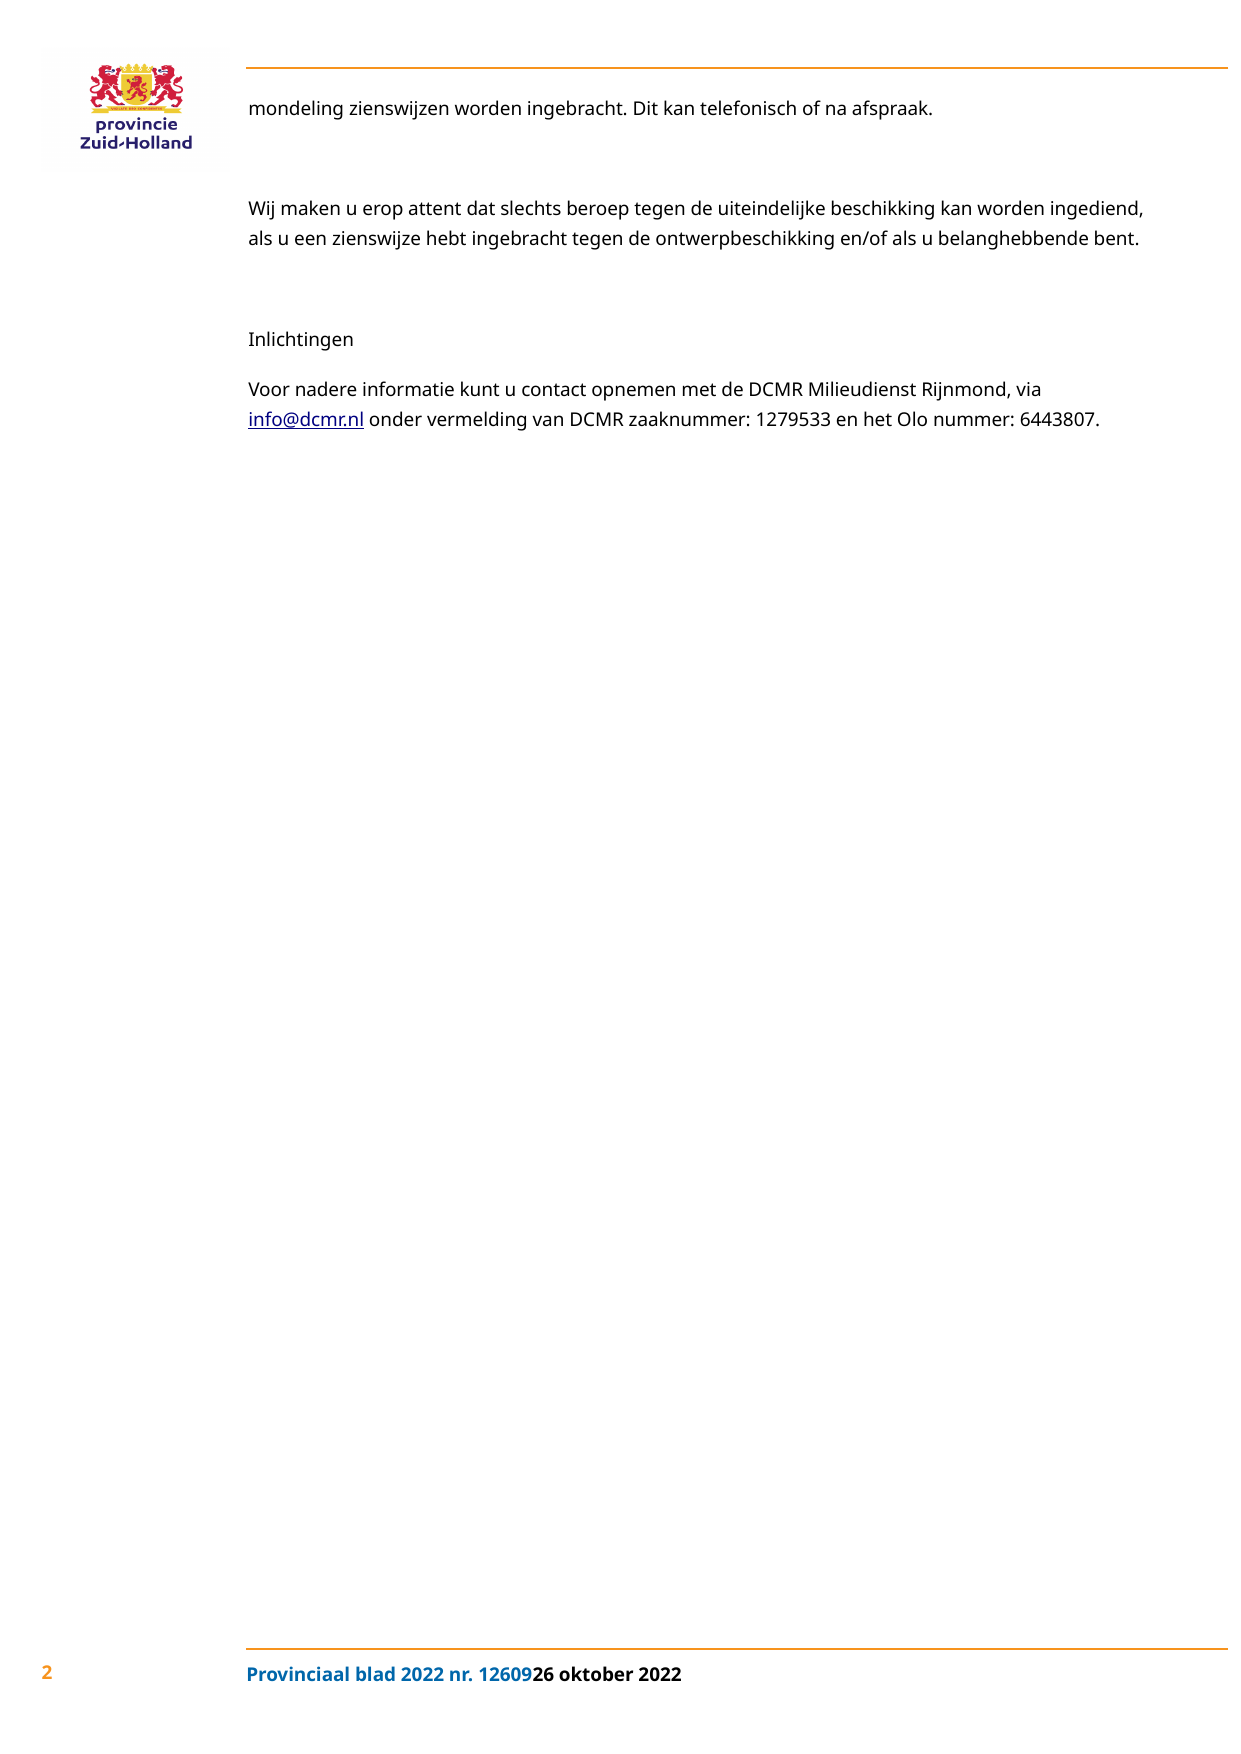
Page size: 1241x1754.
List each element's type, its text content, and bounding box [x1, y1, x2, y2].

text Inlichtingen [248, 326, 1152, 352]
text mondeling zienswijzen worden ingebracht. Dit kan telefonisch of na afspraak. [248, 95, 1152, 121]
picture [41, 47, 231, 172]
text Wij maken u erop attent dat slechts beroep tegen de uiteindelijke beschikking kan worden ingediend, als u een zienswijze hebt ingebracht tegen de ontwerpbeschikking en/of als u belanghebbende bent. [248, 196, 1152, 251]
text Voor nadere informatie kunt u contact opnemen met de DCMR Milieudienst Rijnmond, via info@dcmr.nl onder vermelding van DCMR zaaknummer: 1279533 en het Olo nummer: 6443807. [248, 376, 1152, 432]
